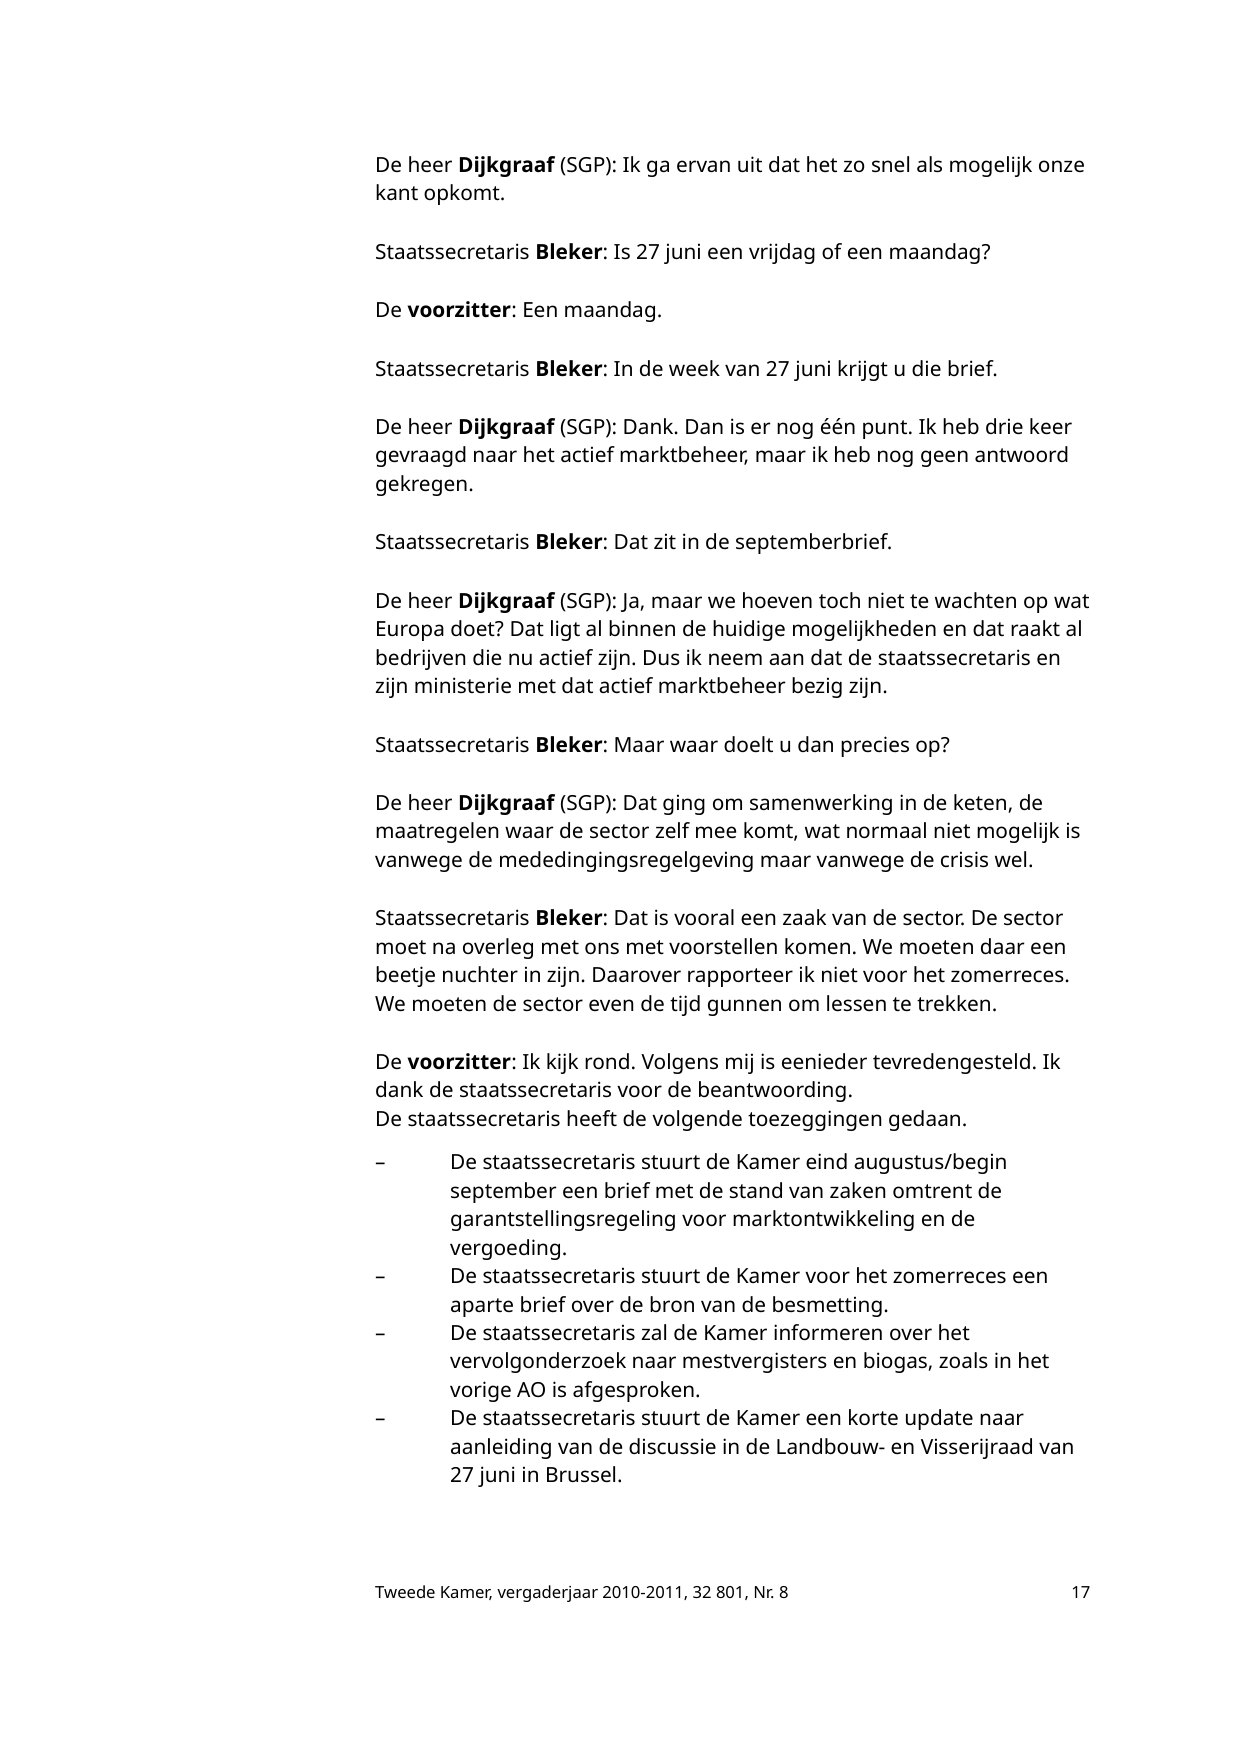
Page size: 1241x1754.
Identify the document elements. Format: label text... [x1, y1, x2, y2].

list De staatssecretaris zal de Kamer informeren over het vervolgonderzoek naar mestvergisters en biogas, zoals in het vorige AO is afgesproken. [375, 1318, 1090, 1403]
list De staatssecretaris stuurt de Kamer voor het zomerreces een aparte brief over de bron van de besmetting. [375, 1261, 1090, 1318]
text De voorzitter: Een maandag. [375, 295, 1090, 324]
text Staatssecretaris Bleker: Dat zit in de septemberbrief. [375, 527, 1090, 556]
text De heer Dijkgraaf (SGP): Ik ga ervan uit dat het zo snel als mogelijk onze kant opkomt. [375, 150, 1090, 207]
text De staatssecretaris heeft de volgende toezeggingen gedaan. [375, 1104, 1090, 1132]
text Staatssecretaris Bleker: Dat is vooral een zaak van de sector. De sector moet na overleg met ons met voorstellen komen. We moeten daar een beetje nuchter in zijn. Daarover rapporteer ik niet voor het zomerreces. We moeten de sector even de tijd gunnen om lessen te trekken. [375, 903, 1090, 1017]
list De staatssecretaris stuurt de Kamer een korte update naar aanleiding van de discussie in de Landbouw- en Visserijraad van 27 juni in Brussel. [375, 1403, 1090, 1489]
text De voorzitter: Ik kijk rond. Volgens mij is eenieder tevredengesteld. Ik dank de staatssecretaris voor de beantwoording. [375, 1047, 1090, 1104]
text De heer Dijkgraaf (SGP): Dat ging om samenwerking in de keten, de maatregelen waar de sector zelf mee komt, wat normaal niet mogelijk is vanwege de mededingingsregelgeving maar vanwege de crisis wel. [375, 788, 1090, 873]
text Staatssecretaris Bleker: Maar waar doelt u dan precies op? [375, 730, 1090, 758]
text Staatssecretaris Bleker: Is 27 juni een vrijdag of een maandag? [375, 237, 1090, 265]
text De heer Dijkgraaf (SGP): Ja, maar we hoeven toch niet te wachten op wat Europa doet? Dat ligt al binnen de huidige mogelijkheden en dat raakt al bedrijven die nu actief zijn. Dus ik neem aan dat de staatssecretaris en zijn ministerie met dat actief marktbeheer bezig zijn. [375, 586, 1090, 700]
text Staatssecretaris Bleker: In de week van 27 juni krijgt u die brief. [375, 354, 1090, 382]
list De staatssecretaris stuurt de Kamer eind augustus/begin september een brief met de stand van zaken omtrent de garantstellingsregeling voor marktontwikkeling en de vergoeding. [375, 1147, 1090, 1261]
text De heer Dijkgraaf (SGP): Dank. Dan is er nog één punt. Ik heb drie keer gevraagd naar het actief marktbeheer, maar ik heb nog geen antwoord gekregen. [375, 412, 1090, 497]
